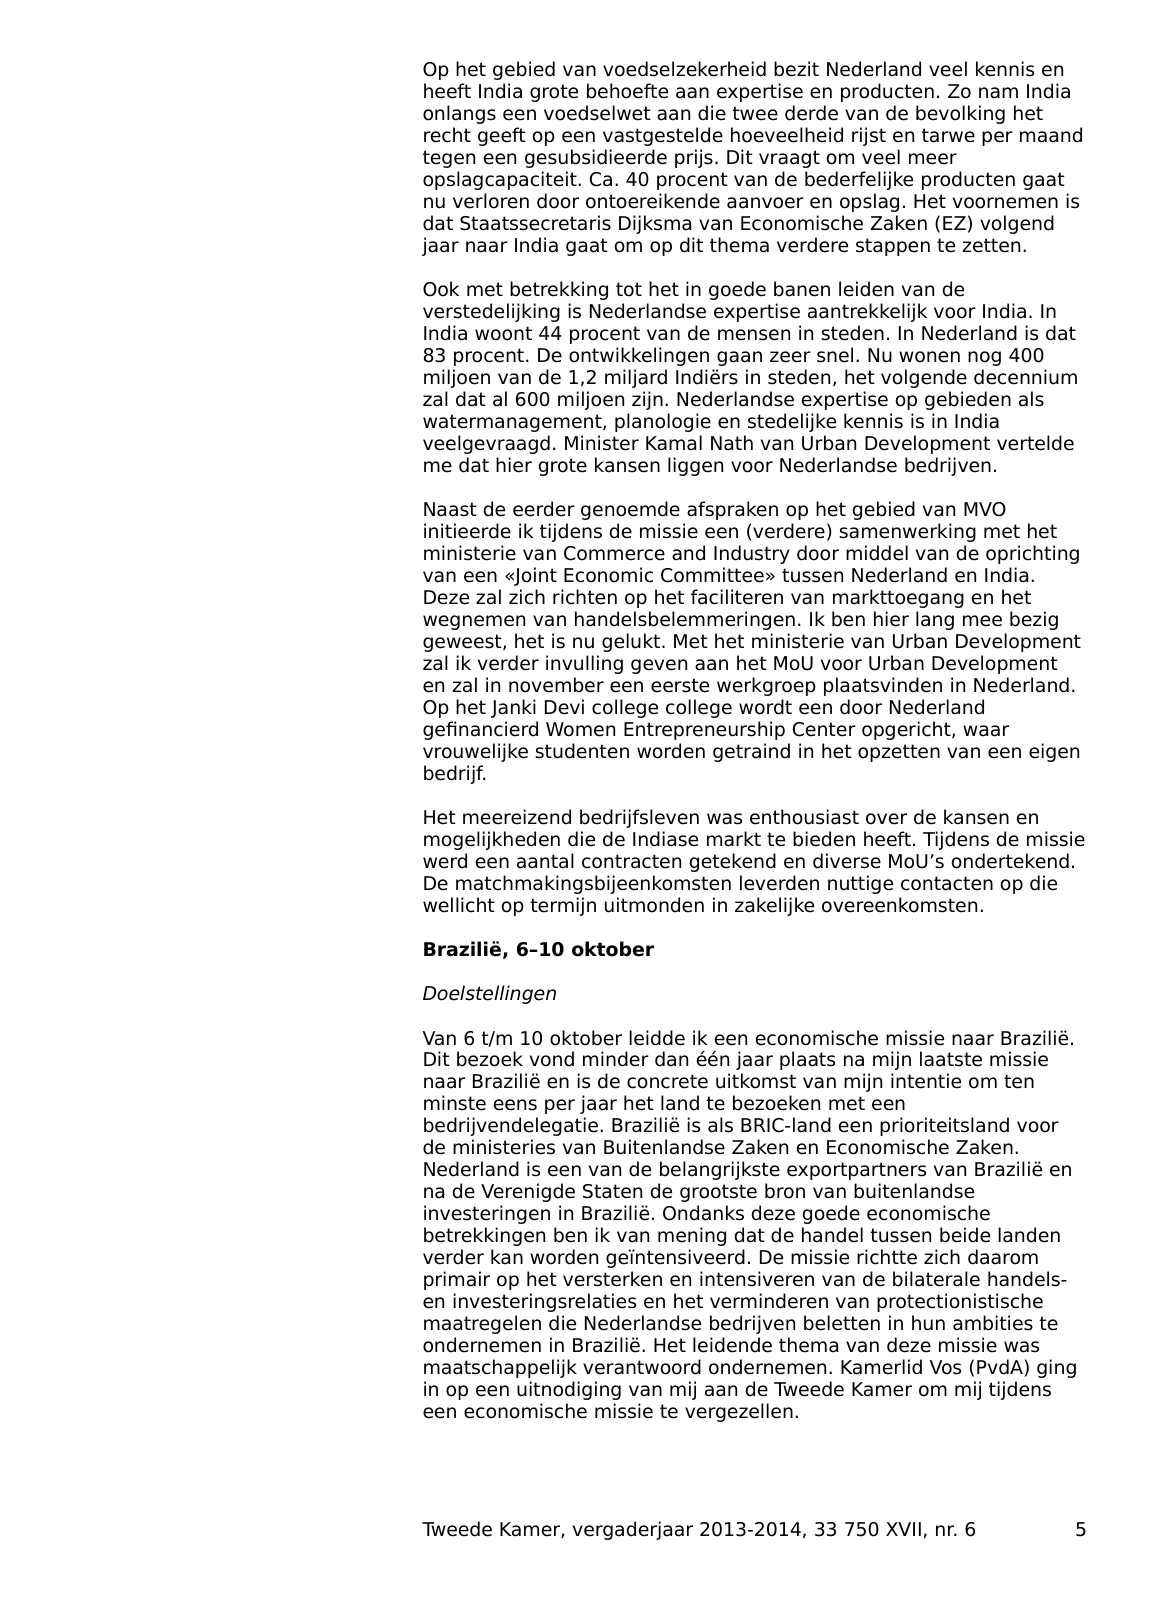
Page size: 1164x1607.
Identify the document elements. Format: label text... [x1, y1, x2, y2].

subtitle Brazilië, 6–10 oktober [422, 939, 1087, 961]
text Het meereizend bedrijfsleven was enthousiast over de kansen en mogelijkheden die de Indiase markt te bieden heeft. Tijdens de missie werd een aantal contracten getekend en diverse MoU’s ondertekend. De matchmakingsbijeenkomsten leverden nuttige contacten op die wellicht op termijn uitmonden in zakelijke overeenkomsten. [422, 807, 1087, 917]
text Op het gebied van voedselzekerheid bezit Nederland veel kennis en heeft India grote behoefte aan expertise en producten. Zo nam India onlangs een voedselwet aan die twee derde van de bevolking het recht geeft op een vastgestelde hoeveelheid rijst en tarwe per maand tegen een gesubsidieerde prijs. Dit vraagt om veel meer opslagcapaciteit. Ca. 40 procent van de bederfelijke producten gaat nu verloren door ontoereikende aanvoer en opslag. Het voornemen is dat Staatssecretaris Dijksma van Economische Zaken (EZ) volgend jaar naar India gaat om op dit thema verdere stappen te zetten. [422, 59, 1087, 257]
text Ook met betrekking tot het in goede banen leiden van de verstedelijking is Nederlandse expertise aantrekkelijk voor India. In India woont 44 procent van de mensen in steden. In Nederland is dat 83 procent. De ontwikkelingen gaan zeer snel. Nu wonen nog 400 miljoen van de 1,2 miljard Indiërs in steden, het volgende decennium zal dat al 600 miljoen zijn. Nederlandse expertise op gebieden als watermanagement, planologie en stedelijke kennis is in India veelgevraagd. Minister Kamal Nath van Urban Development vertelde me dat hier grote kansen liggen voor Nederlandse bedrijven. [422, 279, 1087, 477]
text Naast de eerder genoemde afspraken op het gebied van MVO initieerde ik tijdens de missie een (verdere) samenwerking met het ministerie van Commerce and Industry door middel van de oprichting van een «Joint Economic Committee» tussen Nederland en India. Deze zal zich richten op het faciliteren van markttoegang en het wegnemen van handelsbelemmeringen. Ik ben hier lang mee bezig geweest, het is nu gelukt. Met het ministerie van Urban Development zal ik verder invulling geven aan het MoU voor Urban Development en zal in november een eerste werkgroep plaatsvinden in Nederland. Op het Janki Devi college college wordt een door Nederland gefinancierd Women Entrepreneurship Center opgericht, waar vrouwelijke studenten worden getraind in het opzetten van een eigen bedrijf. [422, 499, 1087, 785]
text Van 6 t/m 10 oktober leidde ik een economische missie naar Brazilië. Dit bezoek vond minder dan één jaar plaats na mijn laatste missie naar Brazilië en is de concrete uitkomst van mijn intentie om ten minste eens per jaar het land te bezoeken met een bedrijvendelegatie. Brazilië is als BRIC-land een prioriteitsland voor de ministeries van Buitenlandse Zaken en Economische Zaken. Nederland is een van de belangrijkste exportpartners van Brazilië en na de Verenigde Staten de grootste bron van buitenlandse investeringen in Brazilië. Ondanks deze goede economische betrekkingen ben ik van mening dat de handel tussen beide landen verder kan worden geïntensiveerd. De missie richtte zich daarom primair op het versterken en intensiveren van de bilaterale handels- en investeringsrelaties en het verminderen van protectionistische maatregelen die Nederlandse bedrijven beletten in hun ambities te ondernemen in Brazilië. Het leidende thema van deze missie was maatschappelijk verantwoord ondernemen. Kamerlid Vos (PvdA) ging in op een uitnodiging van mij aan de Tweede Kamer om mij tijdens een economische missie te vergezellen. [422, 1027, 1087, 1423]
subtitle Doelstellingen [422, 983, 1087, 1005]
